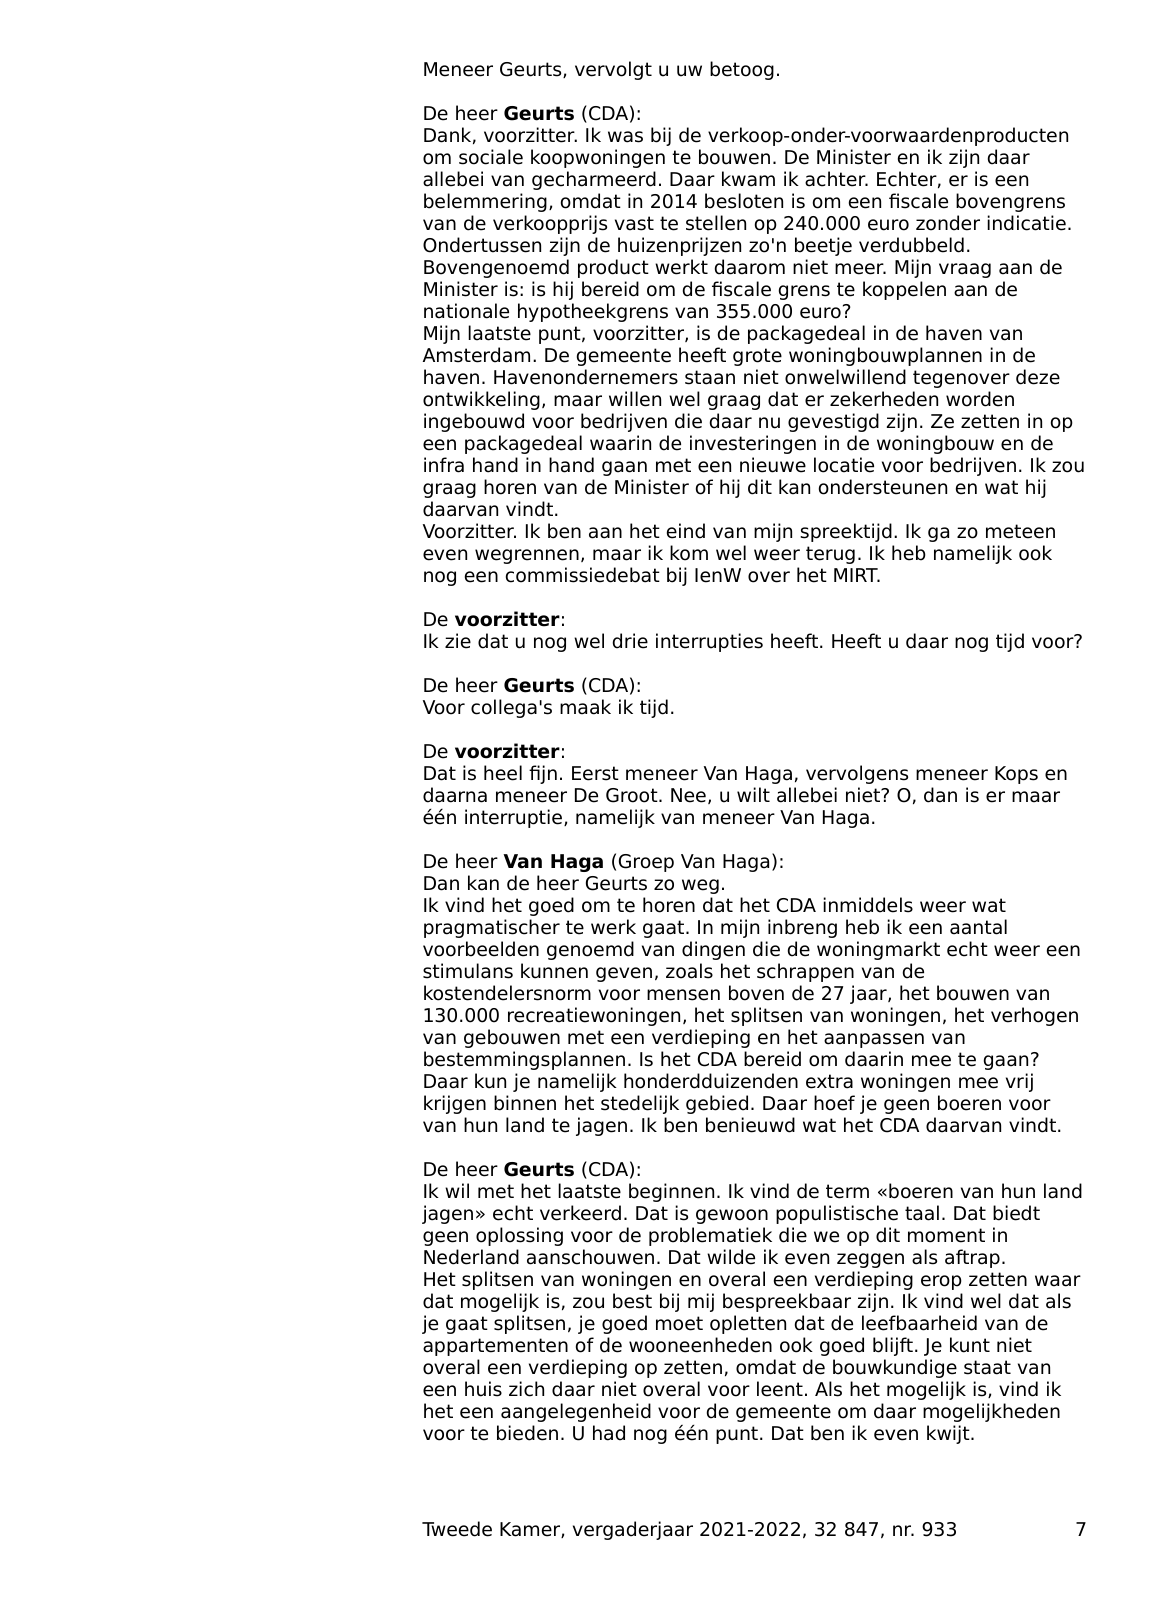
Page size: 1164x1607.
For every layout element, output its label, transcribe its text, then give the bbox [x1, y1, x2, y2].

text De voorzitter: [422, 741, 1087, 763]
text De heer Geurts (CDA): [422, 675, 1087, 697]
text Meneer Geurts, vervolgt u uw betoog. [422, 59, 1087, 81]
text Mijn laatste punt, voorzitter, is de packagedeal in de haven van Amsterdam. De gemeente heeft grote woningbouwplannen in de haven. Havenondernemers staan niet onwelwillend tegenover deze ontwikkeling, maar willen wel graag dat er zekerheden worden ingebouwd voor bedrijven die daar nu gevestigd zijn. Ze zetten in op een packagedeal waarin de investeringen in de woningbouw en de infra hand in hand gaan met een nieuwe locatie voor bedrijven. Ik zou graag horen van de Minister of hij dit kan ondersteunen en wat hij daarvan vindt. [422, 323, 1087, 521]
text Voorzitter. Ik ben aan het eind van mijn spreektijd. Ik ga zo meteen even wegrennen, maar ik kom wel weer terug. Ik heb namelijk ook nog een commissiedebat bij IenW over het MIRT. [422, 521, 1087, 587]
text Dan kan de heer Geurts zo weg. [422, 873, 1087, 895]
text De voorzitter: [422, 609, 1087, 631]
text Ik zie dat u nog wel drie interrupties heeft. Heeft u daar nog tijd voor? [422, 631, 1087, 653]
text Dat is heel fijn. Eerst meneer Van Haga, vervolgens meneer Kops en daarna meneer De Groot. Nee, u wilt allebei niet? O, dan is er maar één interruptie, namelijk van meneer Van Haga. [422, 763, 1087, 829]
text Voor collega's maak ik tijd. [422, 697, 1087, 719]
text De heer Geurts (CDA): [422, 1159, 1087, 1181]
text Het splitsen van woningen en overal een verdieping erop zetten waar dat mogelijk is, zou best bij mij bespreekbaar zijn. Ik vind wel dat als je gaat splitsen, je goed moet opletten dat de leefbaarheid van de appartementen of de wooneenheden ook goed blijft. Je kunt niet overal een verdieping op zetten, omdat de bouwkundige staat van een huis zich daar niet overal voor leent. Als het mogelijk is, vind ik het een aangelegenheid voor de gemeente om daar mogelijkheden voor te bieden. U had nog één punt. Dat ben ik even kwijt. [422, 1269, 1087, 1445]
text De heer Geurts (CDA): [422, 103, 1087, 125]
text Ik vind het goed om te horen dat het CDA inmiddels weer wat pragmatischer te werk gaat. In mijn inbreng heb ik een aantal voorbeelden genoemd van dingen die de woningmarkt echt weer een stimulans kunnen geven, zoals het schrappen van de kostendelersnorm voor mensen boven de 27 jaar, het bouwen van 130.000 recreatiewoningen, het splitsen van woningen, het verhogen van gebouwen met een verdieping en het aanpassen van bestemmingsplannen. Is het CDA bereid om daarin mee te gaan? Daar kun je namelijk honderdduizenden extra woningen mee vrij krijgen binnen het stedelijk gebied. Daar hoef je geen boeren voor van hun land te jagen. Ik ben benieuwd wat het CDA daarvan vindt. [422, 895, 1087, 1137]
text De heer Van Haga (Groep Van Haga): [422, 851, 1087, 873]
text Ik wil met het laatste beginnen. Ik vind de term «boeren van hun land jagen» echt verkeerd. Dat is gewoon populistische taal. Dat biedt geen oplossing voor de problematiek die we op dit moment in Nederland aanschouwen. Dat wilde ik even zeggen als aftrap. [422, 1181, 1087, 1269]
text Dank, voorzitter. Ik was bij de verkoop-onder-voorwaardenproducten om sociale koopwoningen te bouwen. De Minister en ik zijn daar allebei van gecharmeerd. Daar kwam ik achter. Echter, er is een belemmering, omdat in 2014 besloten is om een fiscale bovengrens van de verkoopprijs vast te stellen op 240.000 euro zonder indicatie. Ondertussen zijn de huizenprijzen zo'n beetje verdubbeld. Bovengenoemd product werkt daarom niet meer. Mijn vraag aan de Minister is: is hij bereid om de fiscale grens te koppelen aan de nationale hypotheekgrens van 355.000 euro? [422, 125, 1087, 323]
